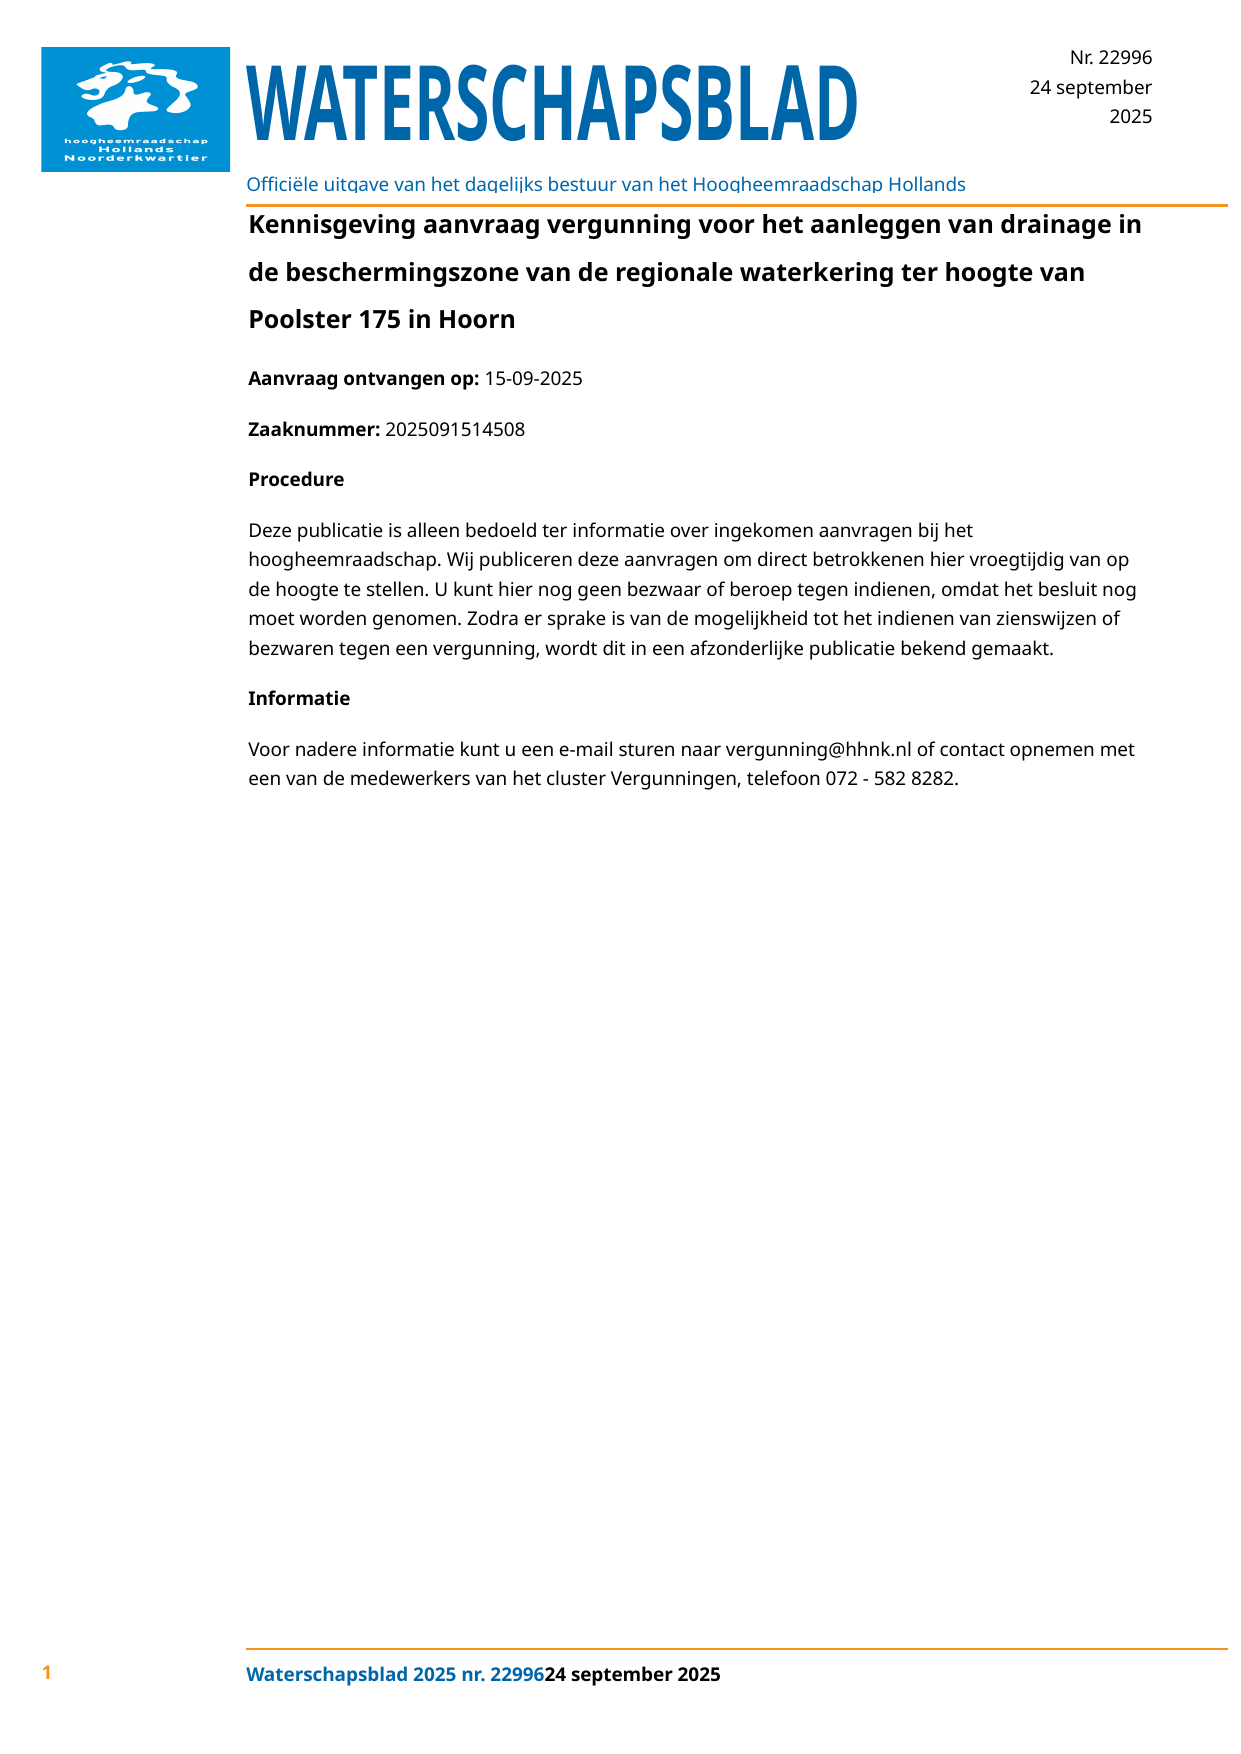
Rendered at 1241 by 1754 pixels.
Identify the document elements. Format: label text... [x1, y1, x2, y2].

text Deze publicatie is alleen bedoeld ter informatie over ingekomen aanvragen bij het hoogheemraadschap. Wij publiceren deze aanvragen om direct betrokkenen hier vroegtijdig van op de hoogte te stellen. U kunt hier nog geen bezwaar of beroep tegen indienen, omdat het besluit nog moet worden genomen. Zodra er sprake is van de mogelijkheid tot het indienen van zienswijzen of bezwaren tegen een vergunning, wordt dit in een afzonderlijke publicatie bekend gemaakt. [248, 517, 1152, 661]
text Voor nadere informatie kunt u een e-mail sturen naar vergunning@hhnk.nl of contact opnemen met een van de medewerkers van het cluster Vergunningen, telefoon 072 - 582 8282. [248, 736, 1152, 791]
text Aanvraag ontvangen op: 15-09-2025 [248, 366, 1152, 391]
text Zaaknummer: 2025091514508 [248, 416, 1152, 442]
picture [118, 62, 197, 112]
picture [88, 87, 157, 130]
picture [78, 64, 122, 99]
text Kennisgeving aanvraag vergunning voor het aanleggen van drainage in de beschermingszone van de regionale waterkering ter hoogte van Poolster 175 in Hoorn [248, 207, 1152, 336]
text Informatie [248, 686, 1152, 711]
picture [129, 76, 144, 82]
text Procedure [248, 466, 1152, 492]
